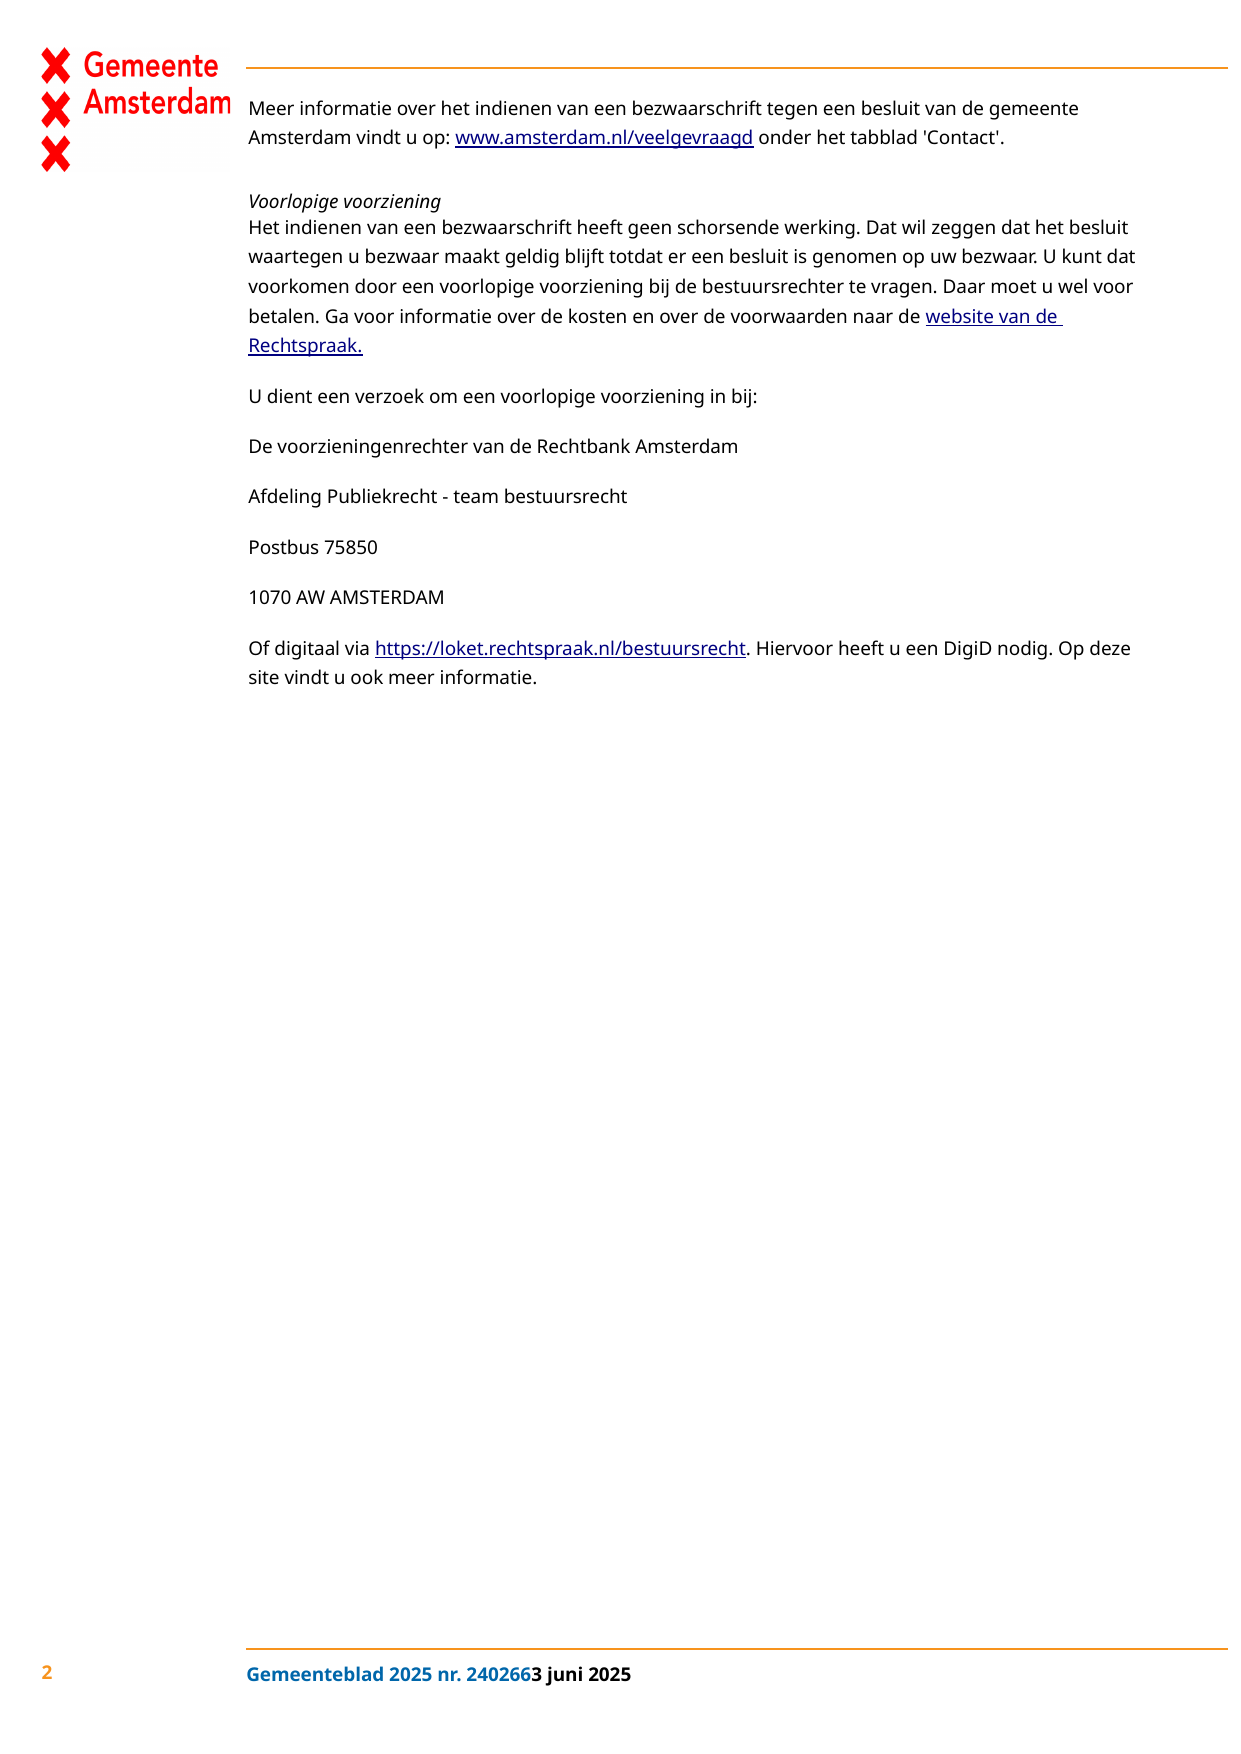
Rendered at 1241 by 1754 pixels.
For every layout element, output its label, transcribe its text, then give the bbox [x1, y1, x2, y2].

text Het indienen van een bezwaarschrift heeft geen schorsende werking. Dat wil zeggen dat het besluit waartegen u bezwaar maakt geldig blijft totdat er een besluit is genomen op uw bezwaar. U kunt dat voorkomen door een voorlopige voorziening bij de bestuursrechter te vragen. Daar moet u wel voor betalen. Ga voor informatie over de kosten en over de voorwaarden naar de website van de Rechtspraak. [248, 214, 1152, 358]
text Meer informatie over het indienen van een bezwaarschrift tegen een besluit van de gemeente Amsterdam vindt u op: www.amsterdam.nl/veelgevraagd onder het tabblad 'Contact'. [248, 95, 1152, 150]
text Postbus 75850 [248, 534, 1152, 560]
text Of digitaal via https://loket.rechtspraak.nl/bestuursrecht. Hiervoor heeft u een DigiD nodig. Op deze site vindt u ook meer informatie. [248, 635, 1152, 690]
text 1070 AW AMSTERDAM [248, 584, 1152, 610]
text Afdeling Publiekrecht - team bestuursrecht [248, 484, 1152, 509]
text U dient een verzoek om een voorlopige voorziening in bij: [248, 383, 1152, 408]
text De voorzieningenrechter van de Rechtbank Amsterdam [248, 433, 1152, 459]
text Voorlopige voorziening [248, 188, 1152, 214]
picture [41, 47, 231, 172]
